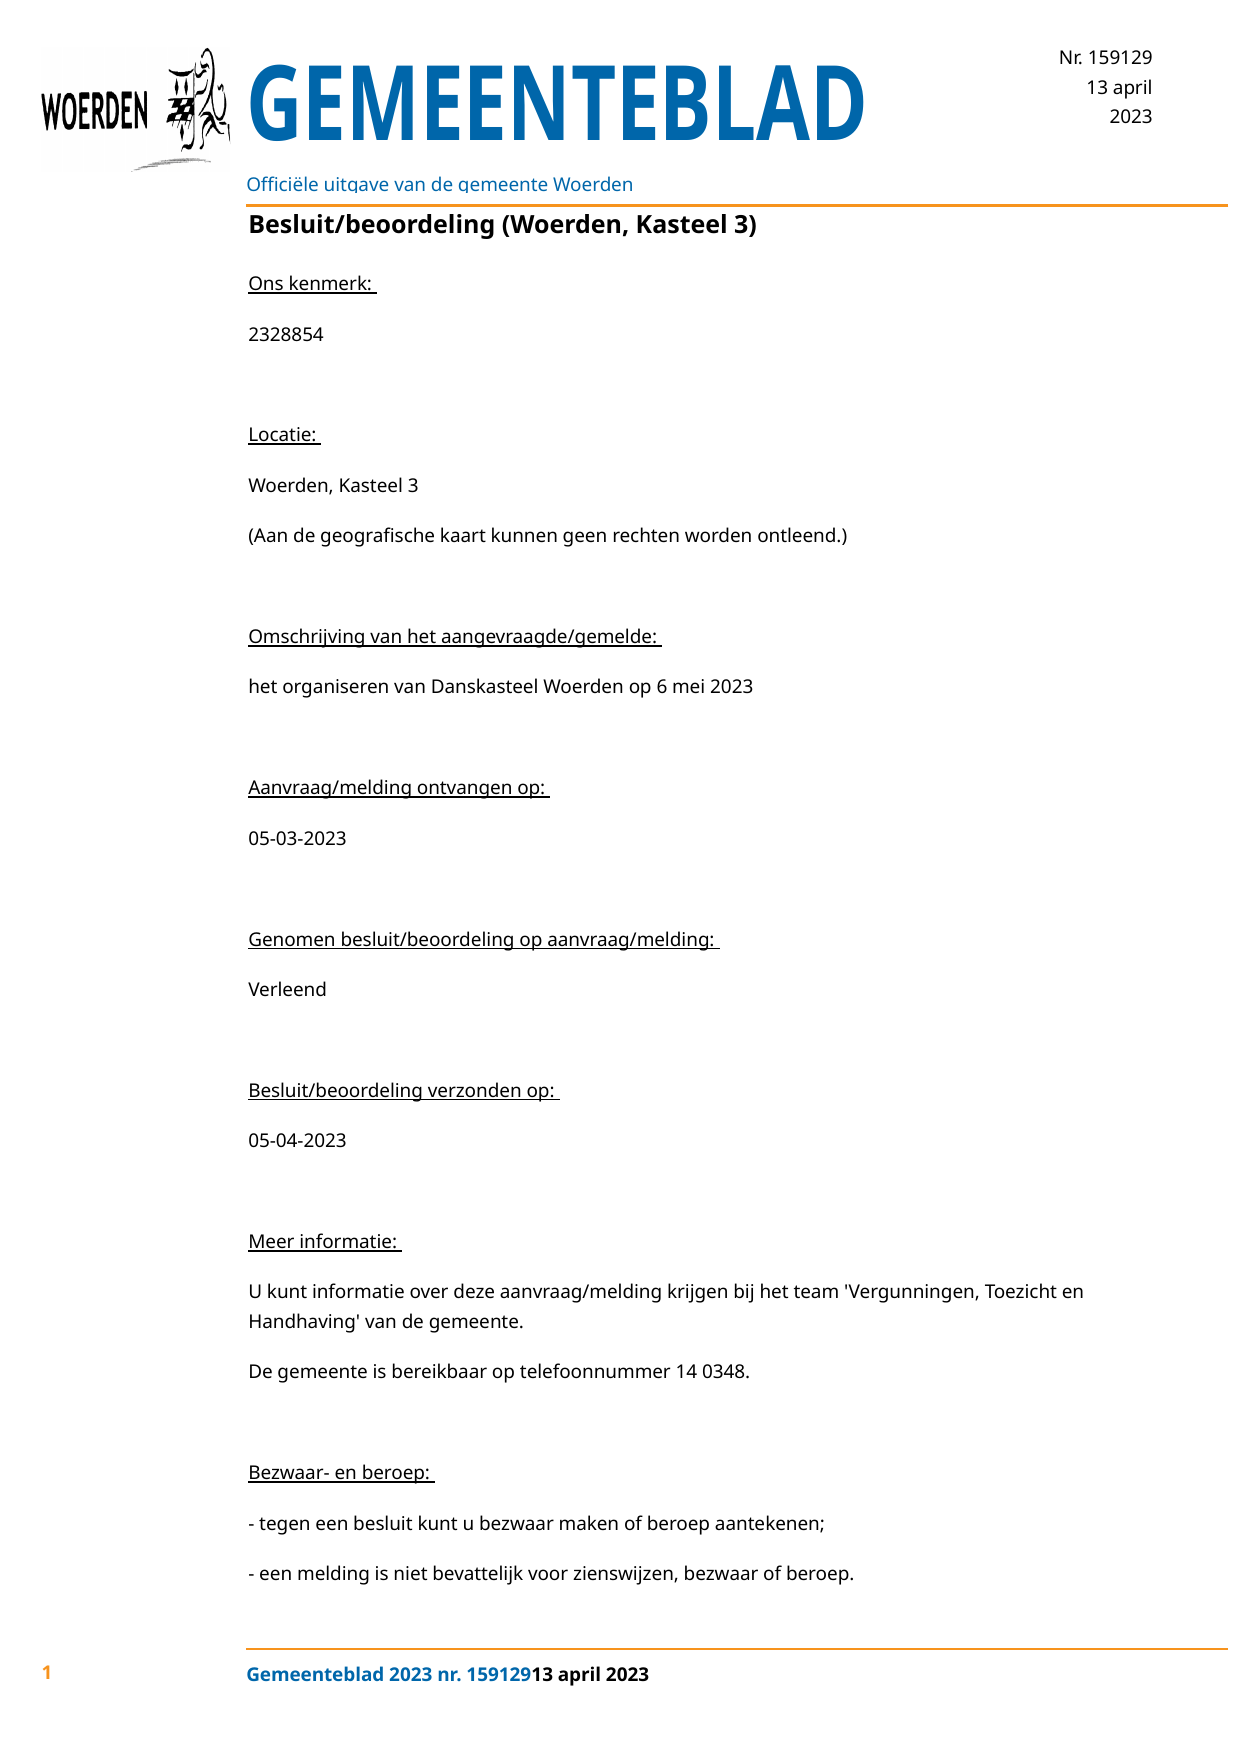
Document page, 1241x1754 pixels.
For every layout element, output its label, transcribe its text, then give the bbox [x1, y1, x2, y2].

text Locatie: [248, 422, 1152, 447]
text 2328854 [248, 321, 1152, 346]
text - een melding is niet bevattelijk voor zienswijzen, bezwaar of beroep. [248, 1560, 1152, 1586]
text Aanvraag/melding ontvangen op: [248, 774, 1152, 800]
text Ons kenmerk: [248, 270, 1152, 296]
picture [41, 47, 231, 172]
text Bezwaar- en beroep: [248, 1459, 1152, 1485]
text Besluit/beoordeling verzonden op: [248, 1077, 1152, 1103]
text Genomen besluit/beoordeling op aanvraag/melding: [248, 926, 1152, 951]
text Verleend [248, 976, 1152, 1002]
text 05-03-2023 [248, 825, 1152, 851]
text 05-04-2023 [248, 1127, 1152, 1153]
text U kunt informatie over deze aanvraag/melding krijgen bij het team 'Vergunningen, Toezicht en Handhaving' van de gemeente. [248, 1279, 1152, 1334]
text het organiseren van Danskasteel Woerden op 6 mei 2023 [248, 674, 1152, 699]
text Woerden, Kasteel 3 [248, 472, 1152, 498]
text Meer informatie: [248, 1228, 1152, 1254]
text (Aan de geografische kaart kunnen geen rechten worden ontleend.) [248, 522, 1152, 548]
text De gemeente is bereikbaar op telefoonnummer 14 0348. [248, 1359, 1152, 1384]
text Besluit/beoordeling (Woerden, Kasteel 3) [248, 207, 1152, 241]
text - tegen een besluit kunt u bezwaar maken of beroep aantekenen; [248, 1510, 1152, 1536]
text Omschrijving van het aangevraagde/gemelde: [248, 623, 1152, 649]
